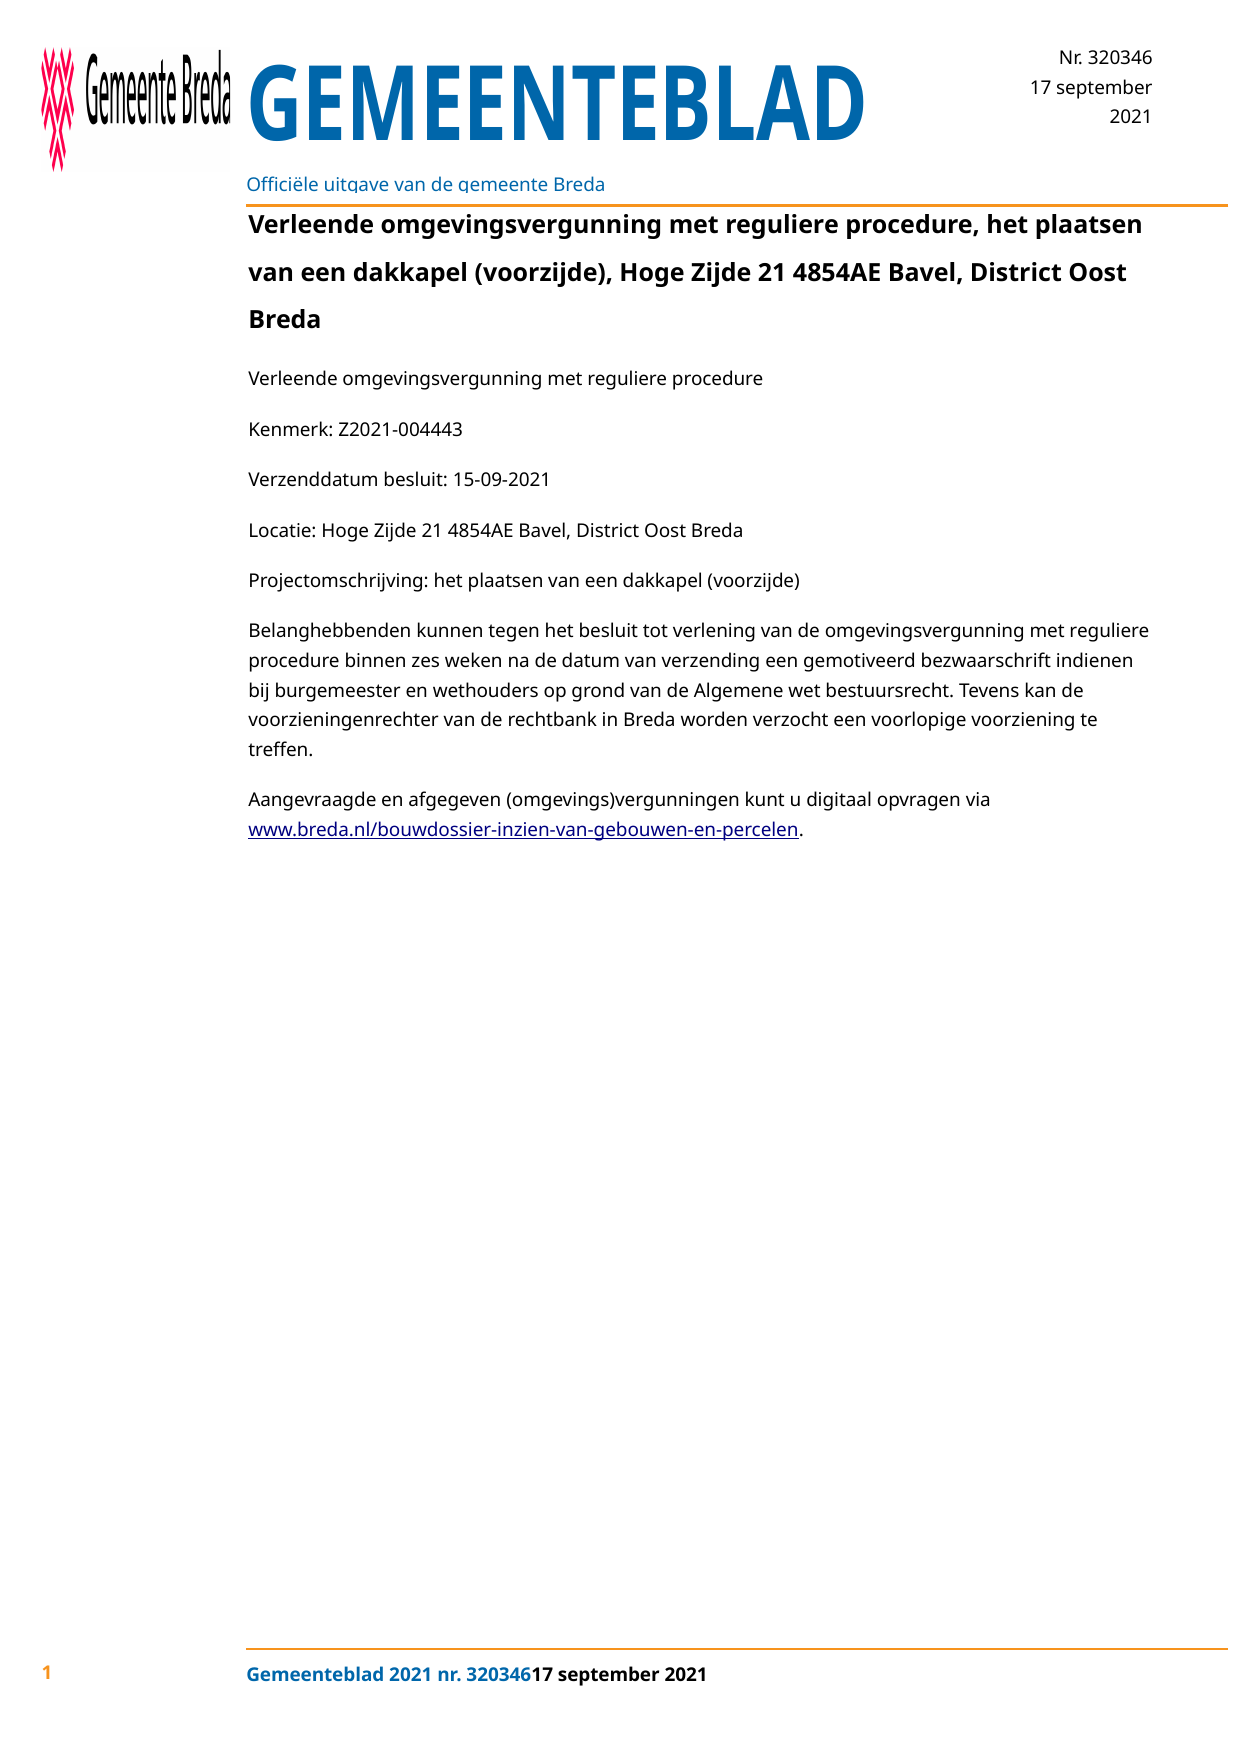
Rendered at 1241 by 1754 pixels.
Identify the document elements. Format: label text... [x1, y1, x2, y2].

text Verzenddatum besluit: 15-09-2021 [248, 466, 1152, 492]
text Verleende omgevingsvergunning met reguliere procedure [248, 366, 1152, 391]
text Projectomschrijving: het plaatsen van een dakkapel (voorzijde) [248, 567, 1152, 593]
text Locatie: Hoge Zijde 21 4854AE Bavel, District Oost Breda [248, 517, 1152, 542]
text Kenmerk: Z2021-004443 [248, 416, 1152, 442]
text Belanghebbenden kunnen tegen het besluit tot verlening van de omgevingsvergunning met reguliere procedure binnen zes weken na de datum van verzending een gemotiveerd bezwaarschrift indienen bij burgemeester en wethouders op grond van de Algemene wet bestuursrecht. Tevens kan de voorzieningenrechter van de rechtbank in Breda worden verzocht een voorlopige voorziening te treffen. [248, 618, 1152, 762]
text Verleende omgevingsvergunning met reguliere procedure, het plaatsen van een dakkapel (voorzijde), Hoge Zijde 21 4854AE Bavel, District Oost Breda [248, 207, 1152, 336]
picture [41, 47, 231, 172]
text Aangevraagde en afgegeven (omgevings)vergunningen kunt u digitaal opvragen via www.breda.nl/bouwdossier-inzien-van-gebouwen-en-percelen. [248, 786, 1152, 842]
